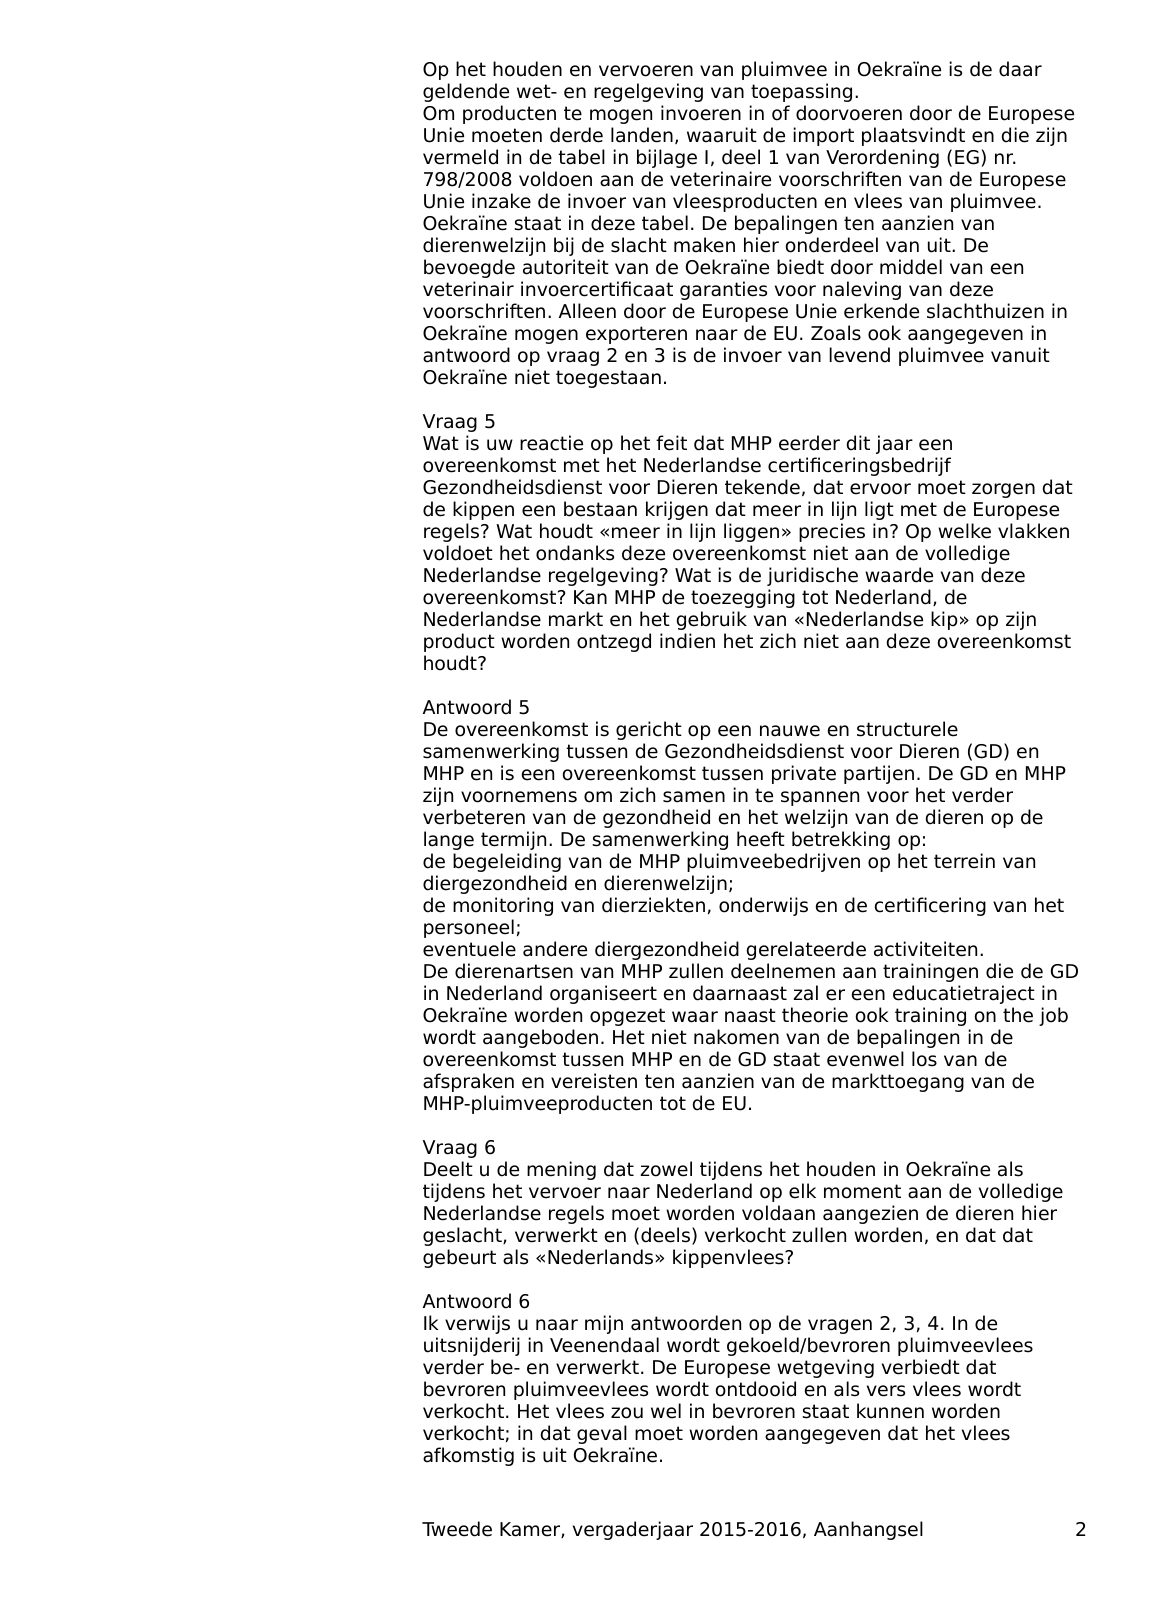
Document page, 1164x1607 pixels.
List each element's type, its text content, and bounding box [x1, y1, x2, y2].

text Op het houden en vervoeren van pluimvee in Oekraïne is de daar geldende wet- en regelgeving van toepassing. [422, 59, 1087, 103]
text Wat is uw reactie op het feit dat MHP eerder dit jaar een overeenkomst met het Nederlandse certificeringsbedrijf Gezondheidsdienst voor Dieren tekende, dat ervoor moet zorgen dat de kippen een bestaan krijgen dat meer in lijn ligt met de Europese regels? Wat houdt «meer in lijn liggen» precies in? Op welke vlakken voldoet het ondanks deze overeenkomst niet aan de volledige Nederlandse regelgeving? Wat is de juridische waarde van deze overeenkomst? Kan MHP de toezegging tot Nederland, de Nederlandse markt en het gebruik van «Nederlandse kip» op zijn product worden ontzegd indien het zich niet aan deze overeenkomst houdt? [422, 433, 1087, 675]
text de monitoring van dierziekten, onderwijs en de certificering van het personeel; [422, 895, 1087, 939]
text de begeleiding van de MHP pluimveebedrijven op het terrein van diergezondheid en dierenwelzijn; [422, 851, 1087, 895]
text De overeenkomst is gericht op een nauwe en structurele samenwerking tussen de Gezondheidsdienst voor Dieren (GD) en MHP en is een overeenkomst tussen private partijen. De GD en MHP zijn voornemens om zich samen in te spannen voor het verder verbeteren van de gezondheid en het welzijn van de dieren op de lange termijn. De samenwerking heeft betrekking op: [422, 719, 1087, 851]
text Vraag 5 [422, 411, 1087, 433]
text eventuele andere diergezondheid gerelateerde activiteiten. [422, 939, 1087, 961]
text De dierenartsen van MHP zullen deelnemen aan trainingen die de GD in Nederland organiseert en daarnaast zal er een educatietraject in Oekraïne worden opgezet waar naast theorie ook training on the job wordt aangeboden. Het niet nakomen van de bepalingen in de overeenkomst tussen MHP en de GD staat evenwel los van de afspraken en vereisten ten aanzien van de markttoegang van de MHP-pluimveeproducten tot de EU. [422, 961, 1087, 1114]
text Antwoord 5 [422, 697, 1087, 719]
text Vraag 6 [422, 1137, 1087, 1159]
text Deelt u de mening dat zowel tijdens het houden in Oekraïne als tijdens het vervoer naar Nederland op elk moment aan de volledige Nederlandse regels moet worden voldaan aangezien de dieren hier geslacht, verwerkt en (deels) verkocht zullen worden, en dat dat gebeurt als «Nederlands» kippenvlees? [422, 1159, 1087, 1268]
text Ik verwijs u naar mijn antwoorden op de vragen 2, 3, 4. In de uitsnijderij in Veenendaal wordt gekoeld/bevroren pluimveevlees verder be- en verwerkt. De Europese wetgeving verbiedt dat bevroren pluimveevlees wordt ontdooid en als vers vlees wordt verkocht. Het vlees zou wel in bevroren staat kunnen worden verkocht; in dat geval moet worden aangegeven dat het vlees afkomstig is uit Oekraïne. [422, 1313, 1087, 1467]
text Om producten te mogen invoeren in of doorvoeren door de Europese Unie moeten derde landen, waaruit de import plaatsvindt en die zijn vermeld in de tabel in bijlage I, deel 1 van Verordening (EG) nr. 798/2008 voldoen aan de veterinaire voorschriften van de Europese Unie inzake de invoer van vleesproducten en vlees van pluimvee. Oekraïne staat in deze tabel. De bepalingen ten aanzien van dierenwelzijn bij de slacht maken hier onderdeel van uit. De bevoegde autoriteit van de Oekraïne biedt door middel van een veterinair invoercertificaat garanties voor naleving van deze voorschriften. Alleen door de Europese Unie erkende slachthuizen in Oekraïne mogen exporteren naar de EU. Zoals ook aangegeven in antwoord op vraag 2 en 3 is de invoer van levend pluimvee vanuit Oekraïne niet toegestaan. [422, 103, 1087, 389]
text Antwoord 6 [422, 1291, 1087, 1313]
